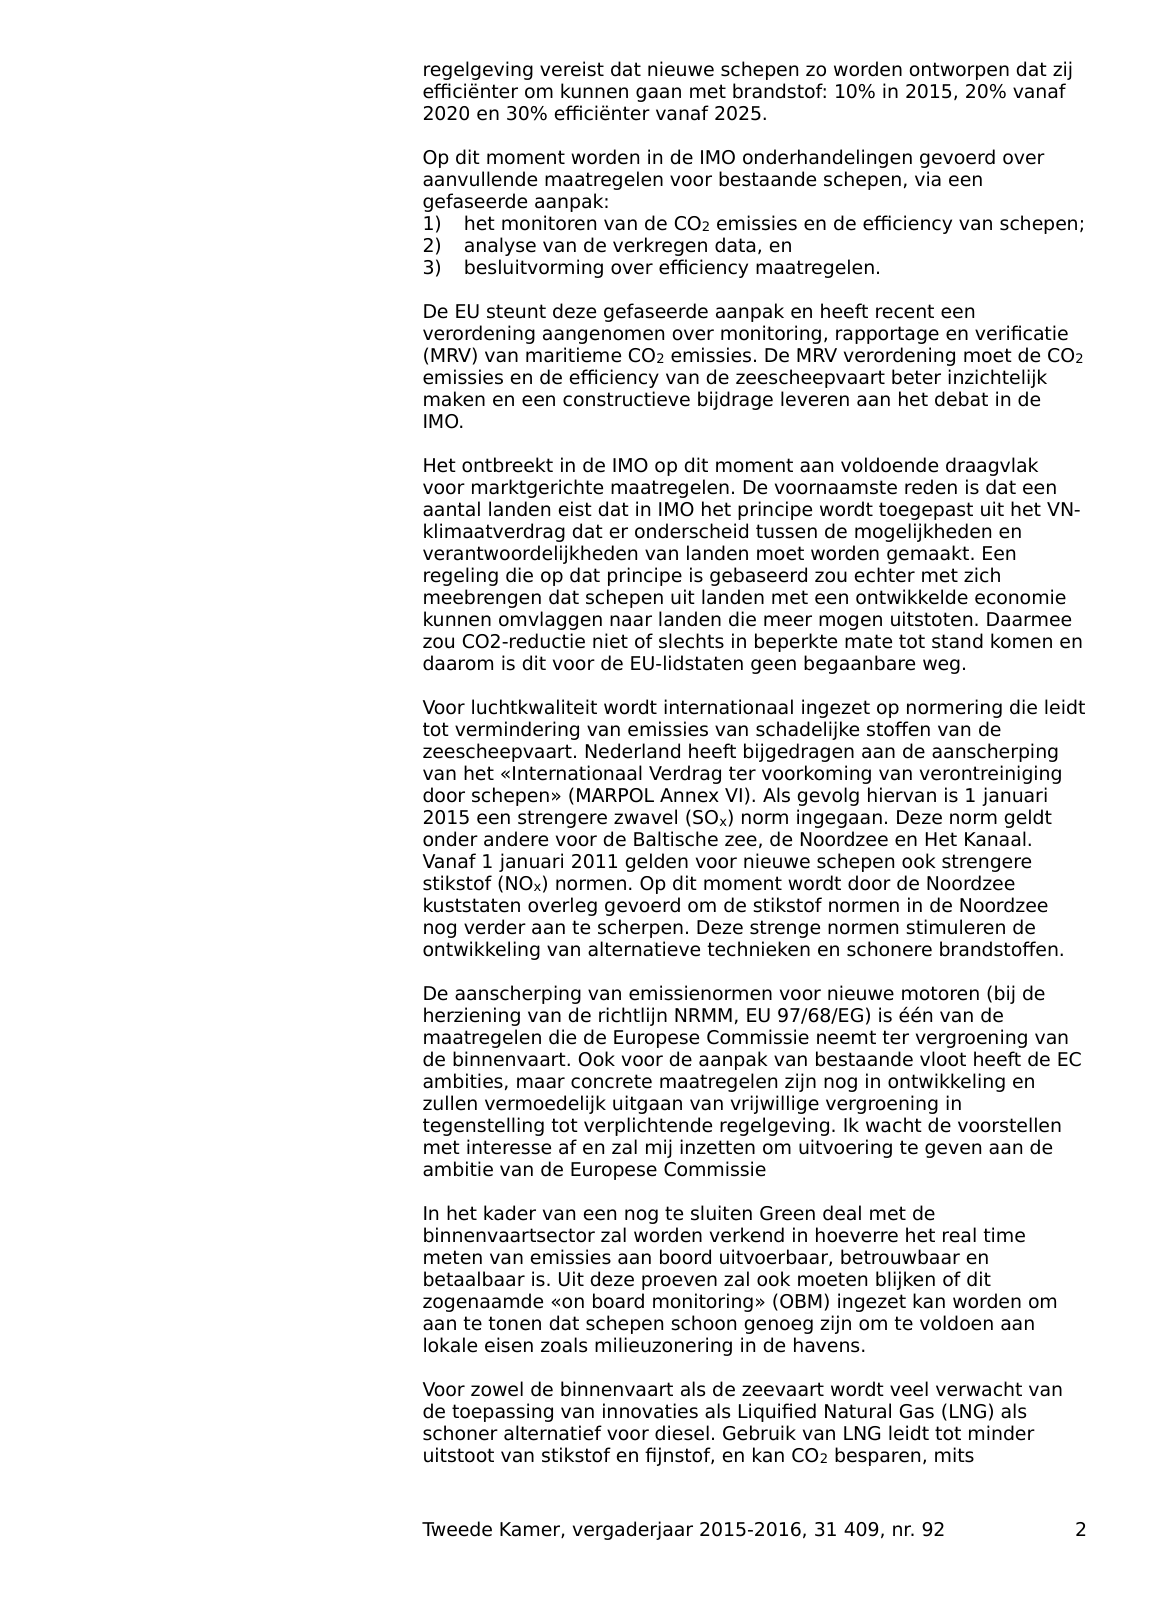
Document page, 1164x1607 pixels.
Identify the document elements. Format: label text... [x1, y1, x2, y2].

text 1) het monitoren van de CO2 emissies en de efficiency van schepen; [422, 213, 1087, 235]
text regelgeving vereist dat nieuwe schepen zo worden ontworpen dat zij efficiënter om kunnen gaan met brandstof: 10% in 2015, 20% vanaf 2020 en 30% efficiënter vanaf 2025. [422, 59, 1087, 125]
text De EU steunt deze gefaseerde aanpak en heeft recent een verordening aangenomen over monitoring, rapportage en verificatie (MRV) van maritieme CO2 emissies. De MRV verordening moet de CO2 emissies en de efficiency van de zeescheepvaart beter inzichtelijk maken en een constructieve bijdrage leveren aan het debat in de IMO. [422, 301, 1087, 433]
text Voor zowel de binnenvaart als de zeevaart wordt veel verwacht van de toepassing van innovaties als Liquified Natural Gas (LNG) als schoner alternatief voor diesel. Gebruik van LNG leidt tot minder uitstoot van stikstof en fijnstof, en kan CO2 besparen, mits [422, 1379, 1087, 1467]
text In het kader van een nog te sluiten Green deal met de binnenvaartsector zal worden verkend in hoeverre het real time meten van emissies aan boord uitvoerbaar, betrouwbaar en betaalbaar is. Uit deze proeven zal ook moeten blijken of dit zogenaamde «on board monitoring» (OBM) ingezet kan worden om aan te tonen dat schepen schoon genoeg zijn om te voldoen aan lokale eisen zoals milieuzonering in de havens. [422, 1203, 1087, 1357]
text 3) besluitvorming over efficiency maatregelen. [422, 257, 1087, 279]
text 2) analyse van de verkregen data, en [422, 235, 1087, 257]
text De aanscherping van emissienormen voor nieuwe motoren (bij de herziening van de richtlijn NRMM, EU 97/68/EG) is één van de maatregelen die de Europese Commissie neemt ter vergroening van de binnenvaart. Ook voor de aanpak van bestaande vloot heeft de EC ambities, maar concrete maatregelen zijn nog in ontwikkeling en zullen vermoedelijk uitgaan van vrijwillige vergroening in tegenstelling tot verplichtende regelgeving. Ik wacht de voorstellen met interesse af en zal mij inzetten om uitvoering te geven aan de ambitie van de Europese Commissie [422, 983, 1087, 1181]
text Op dit moment worden in de IMO onderhandelingen gevoerd over aanvullende maatregelen voor bestaande schepen, via een gefaseerde aanpak: [422, 147, 1087, 213]
text Het ontbreekt in de IMO op dit moment aan voldoende draagvlak voor marktgerichte maatregelen. De voornaamste reden is dat een aantal landen eist dat in IMO het principe wordt toegepast uit het VN-klimaatverdrag dat er onderscheid tussen de mogelijkheden en verantwoordelijkheden van landen moet worden gemaakt. Een regeling die op dat principe is gebaseerd zou echter met zich meebrengen dat schepen uit landen met een ontwikkelde economie kunnen omvlaggen naar landen die meer mogen uitstoten. Daarmee zou CO2-reductie niet of slechts in beperkte mate tot stand komen en daarom is dit voor de EU-lidstaten geen begaanbare weg. [422, 455, 1087, 675]
text Voor luchtkwaliteit wordt internationaal ingezet op normering die leidt tot vermindering van emissies van schadelijke stoffen van de zeescheepvaart. Nederland heeft bijgedragen aan de aanscherping van het «Internationaal Verdrag ter voorkoming van verontreiniging door schepen» (MARPOL Annex VI). Als gevolg hiervan is 1 januari 2015 een strengere zwavel (SOx) norm ingegaan. Deze norm geldt onder andere voor de Baltische zee, de Noordzee en Het Kanaal. Vanaf 1 januari 2011 gelden voor nieuwe schepen ook strengere stikstof (NOx) normen. Op dit moment wordt door de Noordzee kuststaten overleg gevoerd om de stikstof normen in de Noordzee nog verder aan te scherpen. Deze strenge normen stimuleren de ontwikkeling van alternatieve technieken en schonere brandstoffen. [422, 697, 1087, 961]
